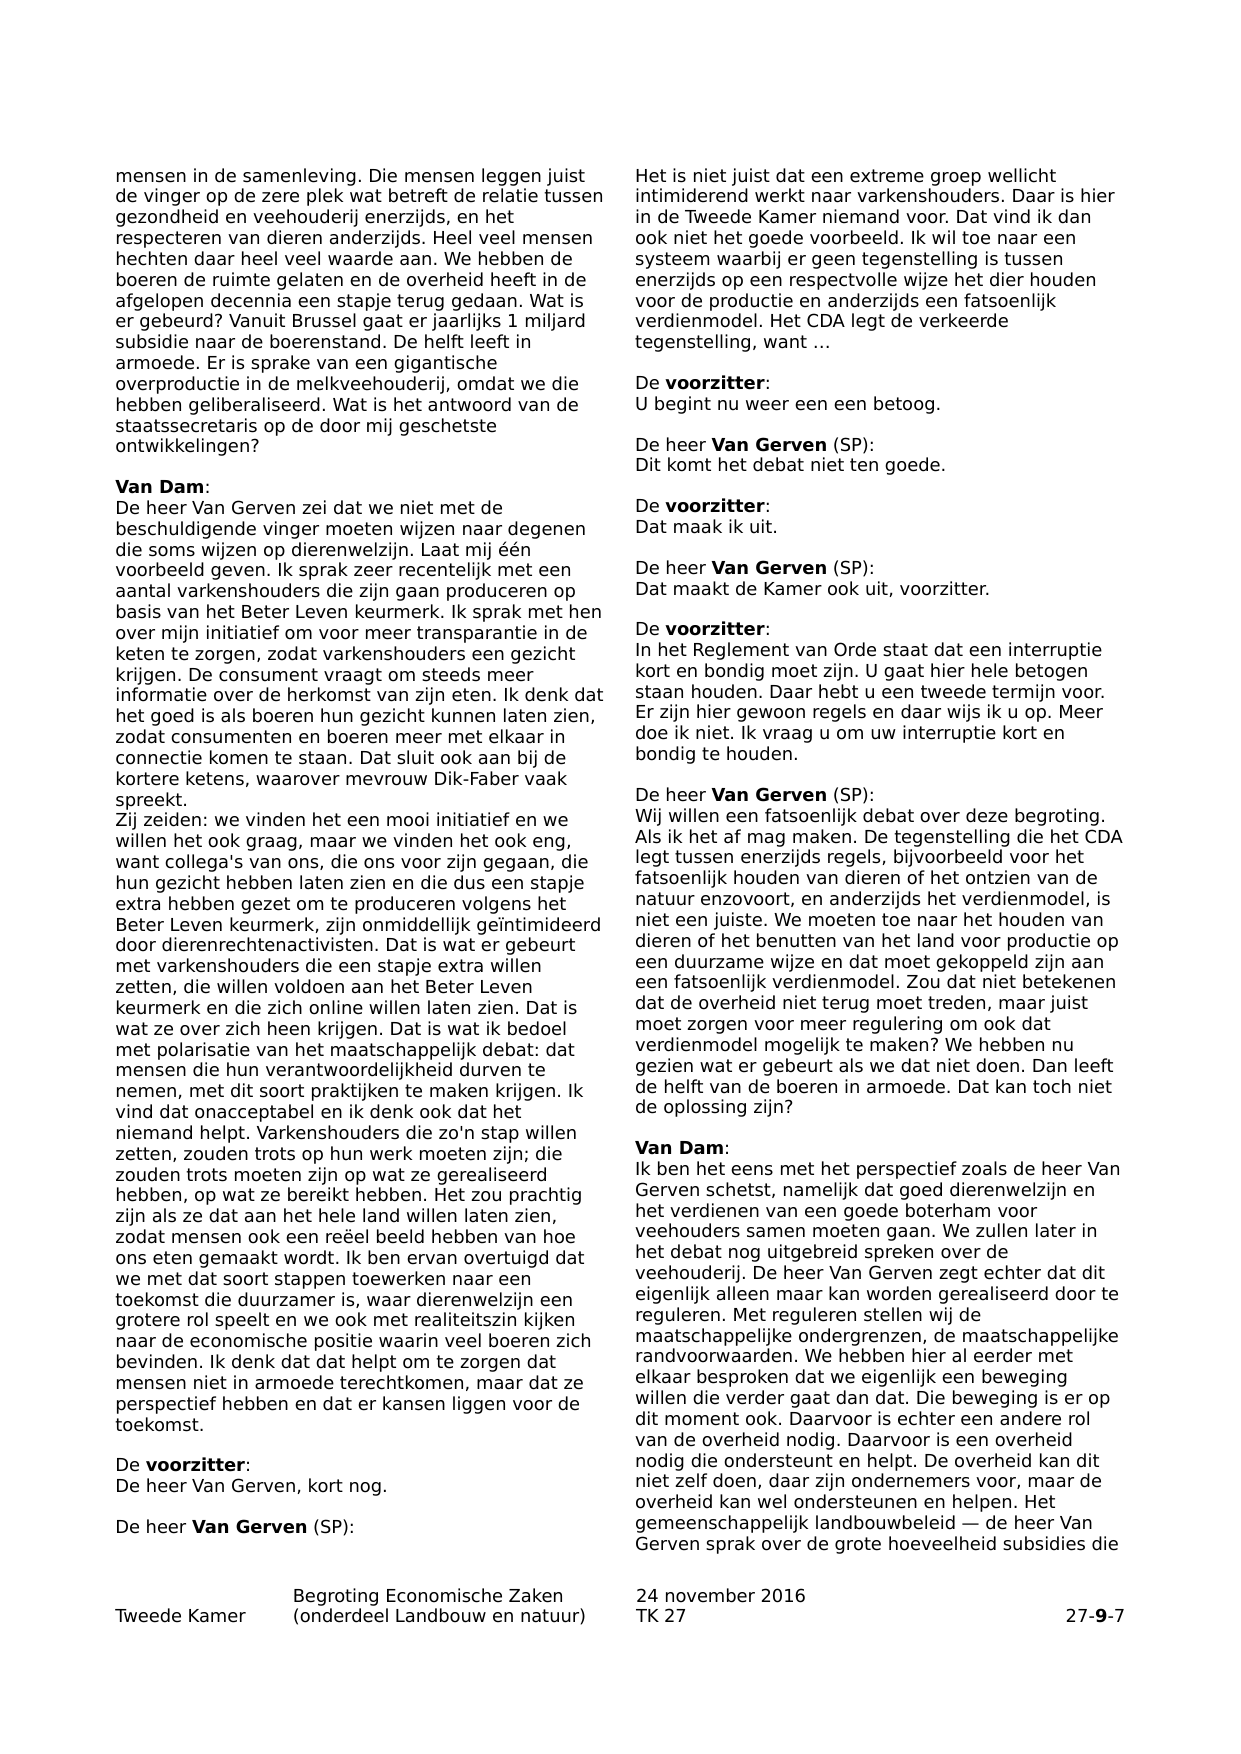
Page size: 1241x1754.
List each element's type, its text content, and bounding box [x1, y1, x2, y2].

text De heer Van Gerven (SP): [115, 1517, 605, 1537]
text De heer Van Gerven (SP): [635, 434, 1125, 455]
text mensen in de samenleving. Die mensen leggen juist de vinger op de zere plek wat betreft de relatie tussen gezondheid en veehouderij enerzijds, en het respecteren van dieren anderzijds. Heel veel mensen hechten daar heel veel waarde aan. We hebben de boeren de ruimte gelaten en de overheid heeft in de afgelopen decennia een stapje terug gedaan. Wat is er gebeurd? Vanuit Brussel gaat er jaarlijks 1 miljard subsidie naar de boerenstand. De helft leeft in armoede. Er is sprake van een gigantische overproductie in de melkveehouderij, omdat we die hebben geliberaliseerd. Wat is het antwoord van de staatssecretaris op de door mij geschetste ontwikkelingen? [115, 165, 605, 457]
text Dat maakt de Kamer ook uit, voorzitter. [635, 578, 1125, 599]
text Wij willen een fatsoenlijk debat over deze begroting. Als ik het af mag maken. De tegenstelling die het CDA legt tussen enerzijds regels, bijvoorbeeld voor het fatsoenlijk houden van dieren of het ontzien van de natuur enzovoort, en anderzijds het verdienmodel, is niet een juiste. We moeten toe naar het houden van dieren of het benutten van het land voor productie op een duurzame wijze en dat moet gekoppeld zijn aan een fatsoenlijk verdienmodel. Zou dat niet betekenen dat de overheid niet terug moet treden, maar juist moet zorgen voor meer regulering om ook dat verdienmodel mogelijk te maken? We hebben nu gezien wat er gebeurt als we dat niet doen. Dan leeft de helft van de boeren in armoede. Dat kan toch niet de oplossing zijn? [635, 806, 1125, 1118]
text De voorzitter: [635, 496, 1125, 517]
text Ik ben het eens met het perspectief zoals de heer Van Gerven schetst, namelijk dat goed dierenwelzijn en het verdienen van een goede boterham voor veehouders samen moeten gaan. We zullen later in het debat nog uitgebreid spreken over de veehouderij. De heer Van Gerven zegt echter dat dit eigenlijk alleen maar kan worden gerealiseerd door te reguleren. Met reguleren stellen wij de maatschappelijke ondergrenzen, de maatschappelijke randvoorwaarden. We hebben hier al eerder met elkaar besproken dat we eigenlijk een beweging willen die verder gaat dan dat. Die beweging is er op dit moment ook. Daarvoor is echter een andere rol van de overheid nodig. Daarvoor is een overheid nodig die ondersteunt en helpt. De overheid kan dit niet zelf doen, daar zijn ondernemers voor, maar de overheid kan wel ondersteunen en helpen. Het gemeenschappelijk landbouwbeleid — de heer Van Gerven sprak over de grote hoeveelheid subsidies die [635, 1159, 1125, 1554]
text De voorzitter: [635, 619, 1125, 640]
text De heer Van Gerven, kort nog. [115, 1476, 605, 1497]
text In het Reglement van Orde staat dat een interruptie kort en bondig moet zijn. U gaat hier hele betogen staan houden. Daar hebt u een tweede termijn voor. Er zijn hier gewoon regels en daar wijs ik u op. Meer doe ik niet. Ik vraag u om uw interruptie kort en bondig te houden. [635, 640, 1125, 765]
text De heer Van Gerven (SP): [635, 785, 1125, 806]
text Van Dam: [635, 1138, 1125, 1159]
text U begint nu weer een een betoog. [635, 393, 1125, 414]
text De heer Van Gerven (SP): [635, 557, 1125, 578]
text Dit komt het debat niet ten goede. [635, 455, 1125, 476]
text Zij zeiden: we vinden het een mooi initiatief en we willen het ook graag, maar we vinden het ook eng, want collega's van ons, die ons voor zijn gegaan, die hun gezicht hebben laten zien en die dus een stapje extra hebben gezet om te produceren volgens het Beter Leven keurmerk, zijn onmiddellijk geïntimideerd door dierenrechtenactivisten. Dat is wat er gebeurt met varkenshouders die een stapje extra willen zetten, die willen voldoen aan het Beter Leven keurmerk en die zich online willen laten zien. Dat is wat ze over zich heen krijgen. Dat is wat ik bedoel met polarisatie van het maatschappelijk debat: dat mensen die hun verantwoordelijkheid durven te nemen, met dit soort praktijken te maken krijgen. Ik vind dat onacceptabel en ik denk ook dat het niemand helpt. Varkenshouders die zo'n stap willen zetten, zouden trots op hun werk moeten zijn; die zouden trots moeten zijn op wat ze gerealiseerd hebben, op wat ze bereikt hebben. Het zou prachtig zijn als ze dat aan het hele land willen laten zien, zodat mensen ook een reëel beeld hebben van hoe ons eten gemaakt wordt. Ik ben ervan overtuigd dat we met dat soort stappen toewerken naar een toekomst die duurzamer is, waar dierenwelzijn een grotere rol speelt en we ook met realiteitszin kijken naar de economische positie waarin veel boeren zich bevinden. Ik denk dat dat helpt om te zorgen dat mensen niet in armoede terechtkomen, maar dat ze perspectief hebben en dat er kansen liggen voor de toekomst. [115, 810, 605, 1435]
text De voorzitter: [635, 373, 1125, 393]
text Het is niet juist dat een extreme groep wellicht intimiderend werkt naar varkenshouders. Daar is hier in de Tweede Kamer niemand voor. Dat vind ik dan ook niet het goede voorbeeld. Ik wil toe naar een systeem waarbij er geen tegenstelling is tussen enerzijds op een respectvolle wijze het dier houden voor de productie en anderzijds een fatsoenlijk verdienmodel. Het CDA legt de verkeerde tegenstelling, want … [635, 165, 1125, 353]
text Van Dam: [115, 477, 605, 498]
text De voorzitter: [115, 1455, 605, 1476]
text De heer Van Gerven zei dat we niet met de beschuldigende vinger moeten wijzen naar degenen die soms wijzen op dierenwelzijn. Laat mij één voorbeeld geven. Ik sprak zeer recentelijk met een aantal varkenshouders die zijn gaan produceren op basis van het Beter Leven keurmerk. Ik sprak met hen over mijn initiatief om voor meer transparantie in de keten te zorgen, zodat varkenshouders een gezicht krijgen. De consument vraagt om steeds meer informatie over de herkomst van zijn eten. Ik denk dat het goed is als boeren hun gezicht kunnen laten zien, zodat consumenten en boeren meer met elkaar in connectie komen te staan. Dat sluit ook aan bij de kortere ketens, waarover mevrouw Dik-Faber vaak spreekt. [115, 498, 605, 810]
text Dat maak ik uit. [635, 517, 1125, 537]
